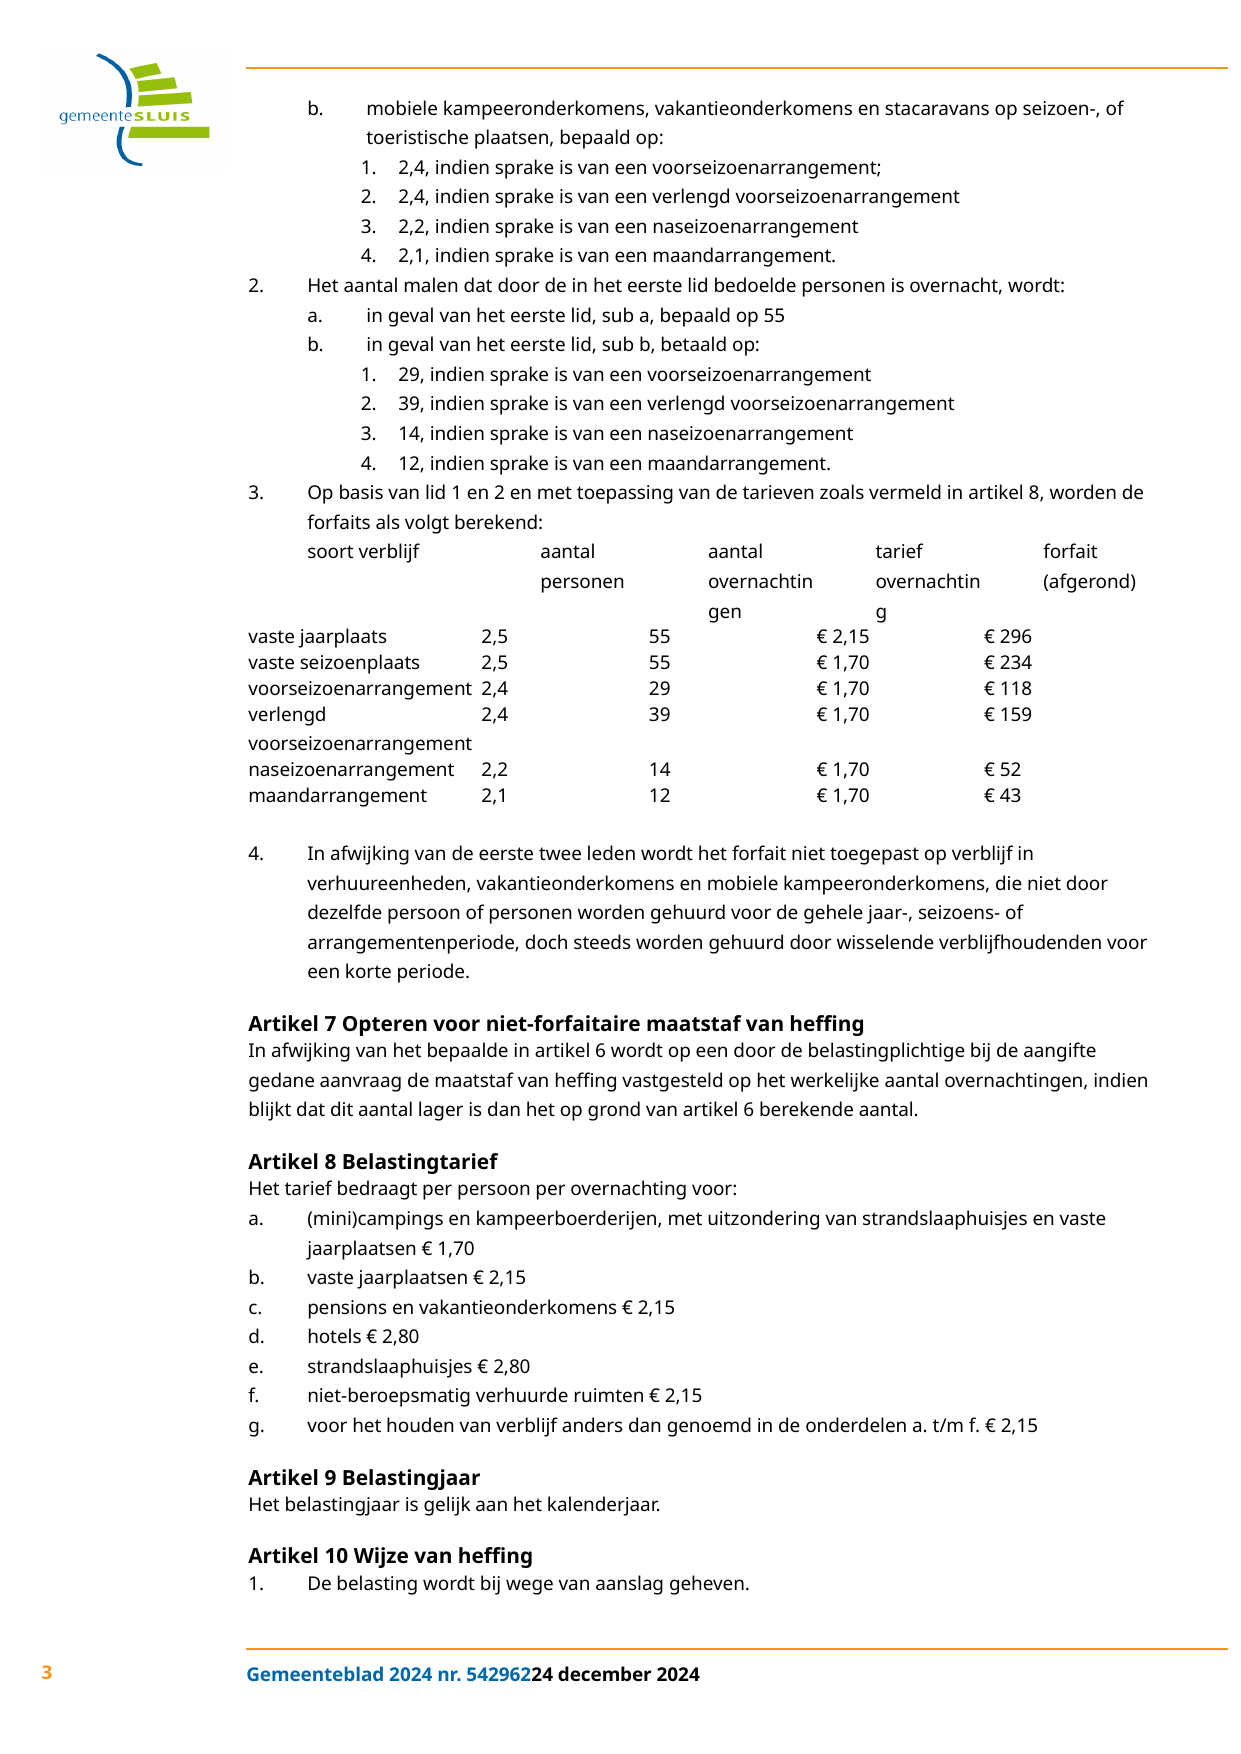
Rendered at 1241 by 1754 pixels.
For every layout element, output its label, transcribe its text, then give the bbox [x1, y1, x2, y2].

list mobiele kampeeronderkomens, vakantieonderkomens en stacaravans op seizoen-, of toeristische plaatsen, bepaald op: [307, 95, 1152, 150]
list hotels € 2,80 [248, 1323, 1152, 1349]
table_cell € 1,70 [816, 756, 984, 782]
table_cell 2,1 [481, 782, 649, 807]
table_cell € 234 [984, 649, 1152, 675]
table_cell € 1,70 [816, 675, 984, 701]
table_cell € 159 [984, 701, 1152, 756]
table_cell € 118 [984, 675, 1152, 701]
list Het aantal malen dat door de in het eerste lid bedoelde personen is overnacht, wordt: [248, 272, 1152, 298]
table_cell naseizoenarrangement [248, 756, 481, 782]
table_cell voorseizoenarrangement [248, 675, 481, 701]
table_cell 55 [649, 624, 816, 649]
table_header forfait (afgerond) [984, 539, 1152, 623]
table_cell 39 [649, 701, 816, 756]
table_header aantal personen [481, 539, 649, 623]
list 39, indien sprake is van een verlengd voorseizoenarrangement [361, 391, 1152, 416]
list 14, indien sprake is van een naseizoenarrangement [361, 420, 1152, 446]
text In afwijking van het bepaalde in artikel 6 wordt op een door de belastingplichtige bij de aangifte gedane aanvraag de maatstaf van heffing vastgesteld op het werkelijke aantal overnachtingen, indien blijkt dat dit aantal lager is dan het op grond van artikel 6 berekende aantal. [248, 1037, 1152, 1122]
list in geval van het eerste lid, sub b, betaald op: [307, 331, 1152, 357]
table_cell 55 [649, 649, 816, 675]
table_cell vaste seizoenplaats [248, 649, 481, 675]
list De belasting wordt bij wege van aanslag geheven. [248, 1570, 1152, 1596]
text Het tarief bedraagt per persoon per overnachting voor: [248, 1176, 1152, 1201]
list (mini)campings en kampeerboerderijen, met uitzondering van strandslaaphuisjes en vaste jaarplaatsen € 1,70 [248, 1205, 1152, 1260]
table_cell 12 [649, 782, 816, 807]
list 2,4, indien sprake is van een verlengd voorseizoenarrangement [361, 183, 1152, 209]
table_cell 2,4 [481, 675, 649, 701]
table_cell 2,5 [481, 649, 649, 675]
table_cell maandarrangement [248, 782, 481, 807]
table_header aantal overnachtingen [649, 539, 816, 623]
table_cell € 296 [984, 624, 1152, 649]
list 12, indien sprake is van een maandarrangement. [361, 450, 1152, 476]
list pensions en vakantieonderkomens € 2,15 [248, 1294, 1152, 1319]
list voor het houden van verblijf anders dan genoemd in de onderdelen a. t/m f. € 2,15 [248, 1412, 1152, 1438]
table_cell 29 [649, 675, 816, 701]
list In afwijking van de eerste twee leden wordt het forfait niet toegepast op verblijf in verhuureenheden, vakantieonderkomens en mobiele kampeeronderkomens, die niet door dezelfde persoon of personen worden gehuurd voor de gehele jaar-, seizoens- of arrangementenperiode, doch steeds worden gehuurd door wisselende verblijfhoudenden voor een korte periode. [248, 840, 1152, 984]
table_cell 2,4 [481, 701, 649, 756]
picture [41, 47, 231, 172]
text Artikel 7 Opteren voor niet-forfaitaire maatstaf van heffing [248, 1009, 1152, 1037]
list in geval van het eerste lid, sub a, bepaald op 55 [307, 302, 1152, 328]
text Artikel 8 Belastingtarief [248, 1147, 1152, 1176]
table_cell € 1,70 [816, 701, 984, 756]
text Artikel 10 Wijze van heffing [248, 1541, 1152, 1570]
table_header soort verblijf [248, 539, 481, 623]
table_header tarief overnachting [816, 539, 984, 623]
table_cell 14 [649, 756, 816, 782]
list niet-beroepsmatig verhuurde ruimten € 2,15 [248, 1383, 1152, 1408]
list Op basis van lid 1 en 2 en met toepassing van de tarieven zoals vermeld in artikel 8, worden de forfaits als volgt berekend: [248, 479, 1152, 535]
table_cell € 1,70 [816, 782, 984, 807]
text Artikel 9 Belastingjaar [248, 1463, 1152, 1491]
list 2,1, indien sprake is van een maandarrangement. [361, 243, 1152, 268]
text Het belastingjaar is gelijk aan het kalenderjaar. [248, 1491, 1152, 1517]
list vaste jaarplaatsen € 2,15 [248, 1264, 1152, 1290]
table_cell € 43 [984, 782, 1152, 807]
list 2,2, indien sprake is van een naseizoenarrangement [361, 213, 1152, 239]
list 2,4, indien sprake is van een voorseizoenarrangement; [361, 154, 1152, 180]
table_cell 2,5 [481, 624, 649, 649]
table_cell 2,2 [481, 756, 649, 782]
table_cell verlengd voorseizoenarrangement [248, 701, 481, 756]
list strandslaaphuisjes € 2,80 [248, 1353, 1152, 1379]
table_cell € 2,15 [816, 624, 984, 649]
table_cell € 1,70 [816, 649, 984, 675]
table_cell € 52 [984, 756, 1152, 782]
table_cell vaste jaarplaats [248, 624, 481, 649]
list 29, indien sprake is van een voorseizoenarrangement [361, 361, 1152, 387]
